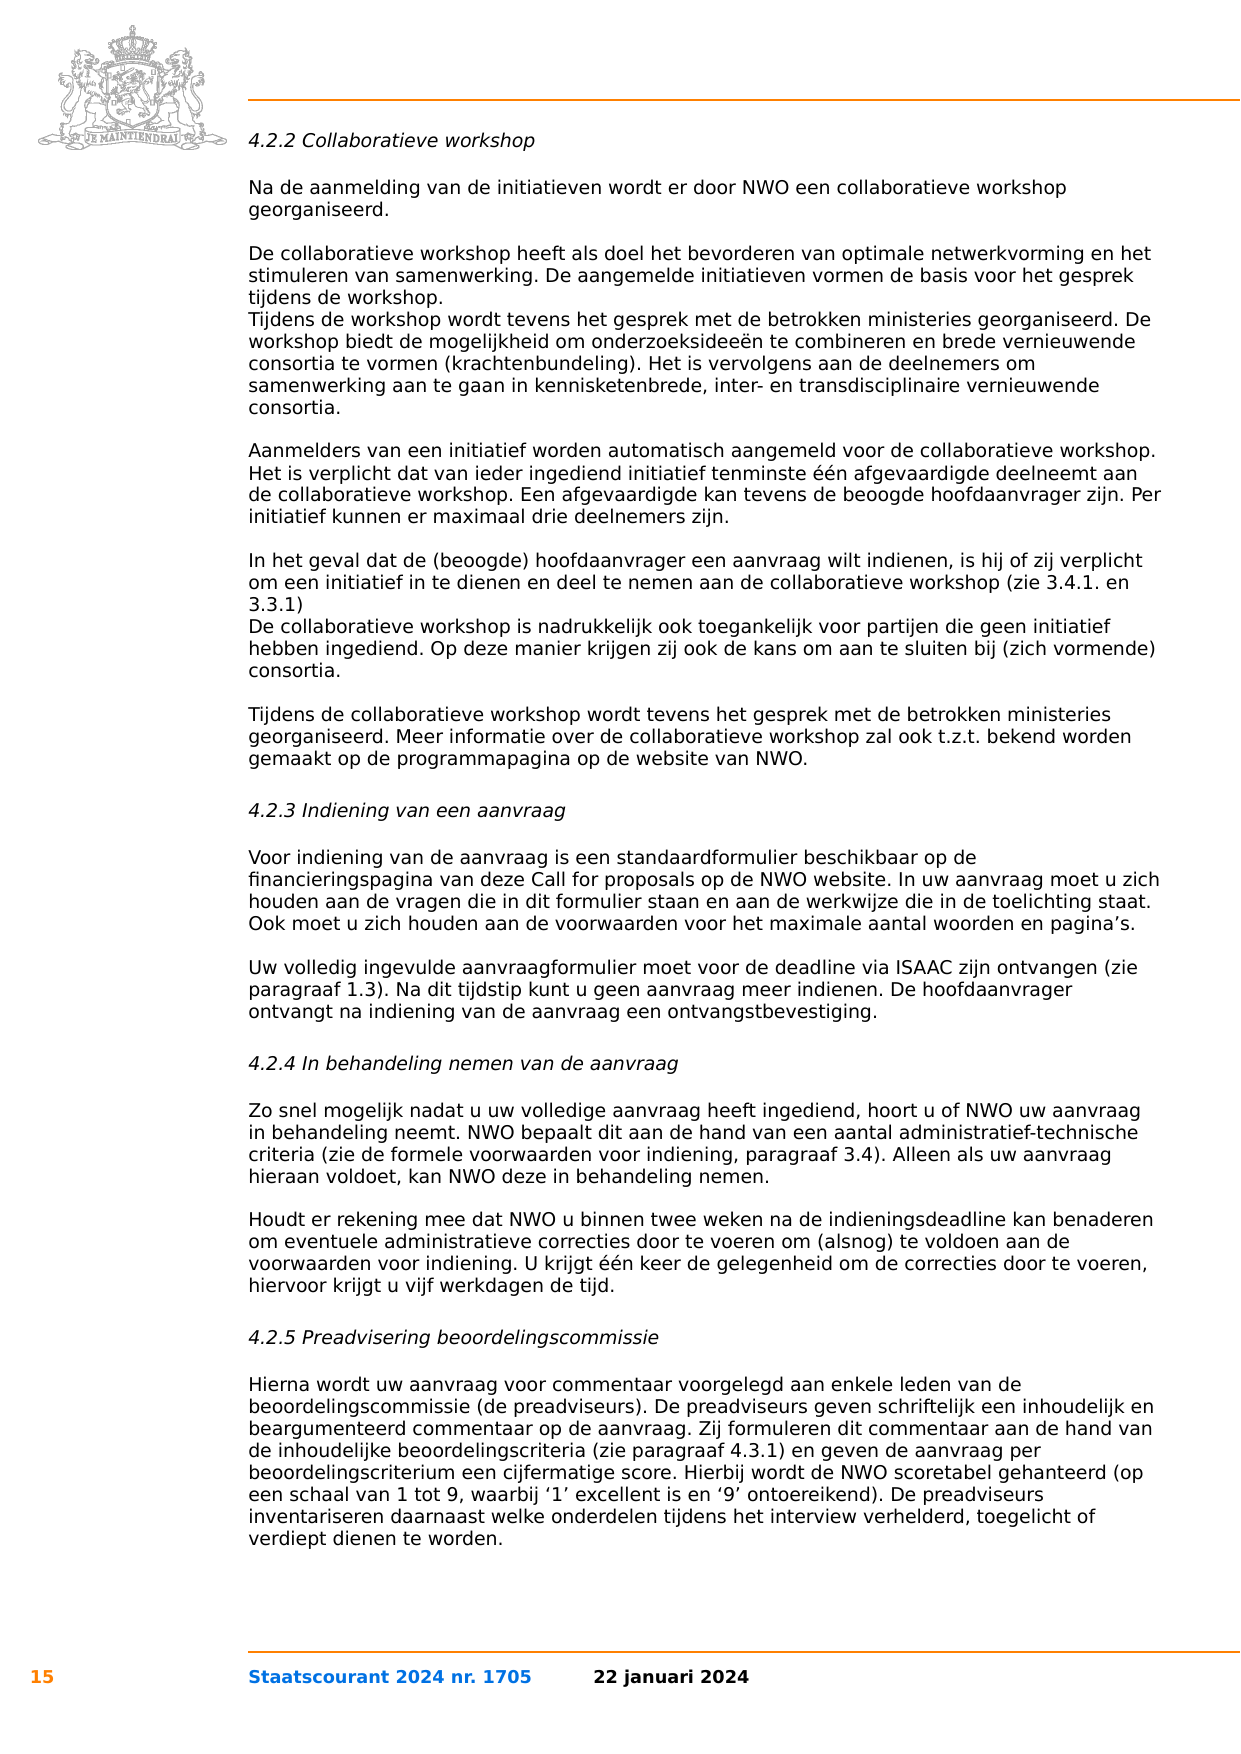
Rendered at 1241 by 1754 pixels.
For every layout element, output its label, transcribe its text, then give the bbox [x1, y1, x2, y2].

subtitle 4.2.2 Collaboratieve workshop [248, 130, 1163, 152]
text Tijdens de workshop wordt tevens het gesprek met de betrokken ministeries georganiseerd. De workshop biedt de mogelijkheid om onderzoeksideeën te combineren en brede vernieuwende consortia te vormen (krachtenbundeling). Het is vervolgens aan de deelnemers om samenwerking aan te gaan in kennisketenbrede, inter- en transdisciplinaire vernieuwende consortia. [248, 309, 1163, 418]
text Aanmelders van een initiatief worden automatisch aangemeld voor de collaboratieve workshop. Het is verplicht dat van ieder ingediend initiatief tenminste één afgevaardigde deelneemt aan de collaboratieve workshop. Een afgevaardigde kan tevens de beoogde hoofdaanvrager zijn. Per initiatief kunnen er maximaal drie deelnemers zijn. [248, 440, 1163, 528]
text Houdt er rekening mee dat NWO u binnen twee weken na de indieningsdeadline kan benaderen om eventuele administratieve correcties door te voeren om (alsnog) te voldoen aan de voorwaarden voor indiening. U krijgt één keer de gelegenheid om de correcties door te voeren, hiervoor krijgt u vijf werkdagen de tijd. [248, 1209, 1163, 1297]
subtitle 4.2.5 Preadvisering beoordelingscommissie [248, 1327, 1163, 1349]
text Hierna wordt uw aanvraag voor commentaar voorgelegd aan enkele leden van de beoordelingscommissie (de preadviseurs). De preadviseurs geven schriftelijk een inhoudelijk en beargumenteerd commentaar op de aanvraag. Zij formuleren dit commentaar aan de hand van de inhoudelijke beoordelingscriteria (zie paragraaf 4.3.1) en geven de aanvraag per beoordelingscriterium een cijfermatige score. Hierbij wordt de NWO scoretabel gehanteerd (op een schaal van 1 tot 9, waarbij ‘1’ excellent is en ‘9’ ontoereikend). De preadviseurs inventariseren daarnaast welke onderdelen tijdens het interview verhelderd, toegelicht of verdiept dienen te worden. [248, 1374, 1163, 1550]
text De collaboratieve workshop is nadrukkelijk ook toegankelijk voor partijen die geen initiatief hebben ingediend. Op deze manier krijgen zij ook de kans om aan te sluiten bij (zich vormende) consortia. [248, 616, 1163, 682]
text Zo snel mogelijk nadat u uw volledige aanvraag heeft ingediend, hoort u of NWO uw aanvraag in behandeling neemt. NWO bepaalt dit aan de hand van een aantal administratief-technische criteria (zie de formele voorwaarden voor indiening, paragraaf 3.4). Alleen als uw aanvraag hieraan voldoet, kan NWO deze in behandeling nemen. [248, 1099, 1163, 1187]
text Voor indiening van de aanvraag is een standaardformulier beschikbaar op de financieringspagina van deze Call for proposals op de NWO website. In uw aanvraag moet u zich houden aan de vragen die in dit formulier staan en aan de werkwijze die in de toelichting staat. Ook moet u zich houden aan de voorwaarden voor het maximale aantal woorden en pagina’s. [248, 847, 1163, 935]
text Uw volledig ingevulde aanvraagformulier moet voor de deadline via ISAAC zijn ontvangen (zie paragraaf 1.3). Na dit tijdstip kunt u geen aanvraag meer indienen. De hoofdaanvrager ontvangt na indiening van de aanvraag een ontvangstbevestiging. [248, 957, 1163, 1023]
text De collaboratieve workshop heeft als doel het bevorderen van optimale netwerkvorming en het stimuleren van samenwerking. De aangemelde initiatieven vormen de basis voor het gesprek tijdens de workshop. [248, 243, 1163, 309]
text Tijdens de collaboratieve workshop wordt tevens het gesprek met de betrokken ministeries georganiseerd. Meer informatie over de collaboratieve workshop zal ook t.z.t. bekend worden gemaakt op de programmapagina op de website van NWO. [248, 704, 1163, 770]
text Na de aanmelding van de initiatieven wordt er door NWO een collaboratieve workshop georganiseerd. [248, 177, 1163, 221]
picture [38, 25, 227, 150]
subtitle 4.2.3 Indiening van een aanvraag [248, 800, 1163, 822]
subtitle 4.2.4 In behandeling nemen van de aanvraag [248, 1053, 1163, 1074]
text In het geval dat de (beoogde) hoofdaanvrager een aanvraag wilt indienen, is hij of zij verplicht om een initiatief in te dienen en deel te nemen aan de collaboratieve workshop (zie 3.4.1. en 3.3.1) [248, 550, 1163, 616]
